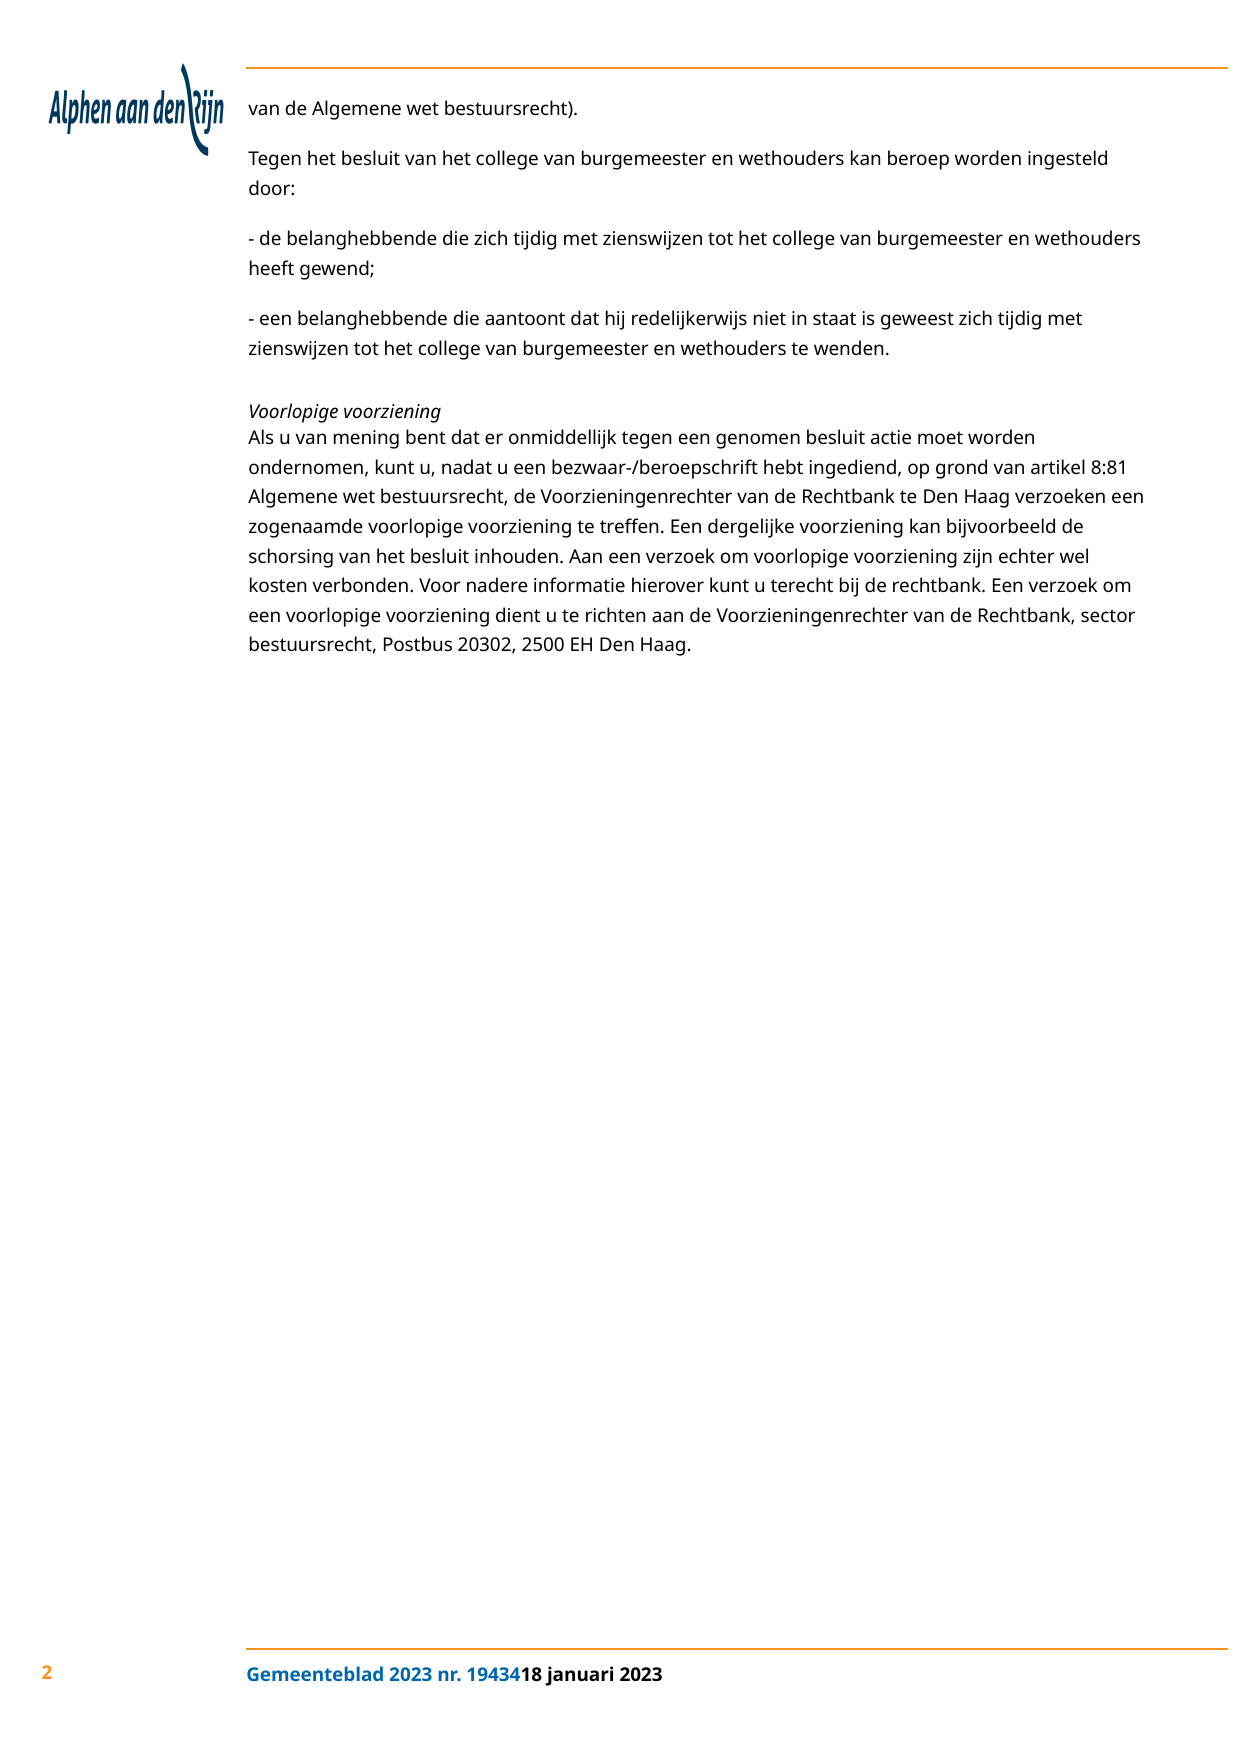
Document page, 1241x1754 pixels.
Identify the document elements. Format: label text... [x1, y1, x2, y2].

picture [41, 47, 231, 172]
text - de belanghebbende die zich tijdig met zienswijzen tot het college van burgemeester en wethouders heeft gewend; [248, 225, 1152, 281]
text Als u van mening bent dat er onmiddellijk tegen een genomen besluit actie moet worden ondernomen, kunt u, nadat u een bezwaar-/beroepschrift hebt ingediend, op grond van artikel 8:81 Algemene wet bestuursrecht, de Voorzieningenrechter van de Rechtbank te Den Haag verzoeken een zogenaamde voorlopige voorziening te treffen. Een dergelijke voorziening kan bijvoorbeeld de schorsing van het besluit inhouden. Aan een verzoek om voorlopige voorziening zijn echter wel kosten verbonden. Voor nadere informatie hierover kunt u terecht bij de rechtbank. Een verzoek om een voorlopige voorziening dient u te richten aan de Voorzieningenrechter van de Rechtbank, sector bestuursrecht, Postbus 20302, 2500 EH Den Haag. [248, 424, 1152, 657]
text Voorlopige voorziening [248, 399, 1152, 424]
text van de Algemene wet bestuursrecht). [248, 95, 1152, 121]
text - een belanghebbende die aantoont dat hij redelijkerwijs niet in staat is geweest zich tijdig met zienswijzen tot het college van burgemeester en wethouders te wenden. [248, 305, 1152, 361]
text Tegen het besluit van het college van burgemeester en wethouders kan beroep worden ingesteld door: [248, 145, 1152, 201]
